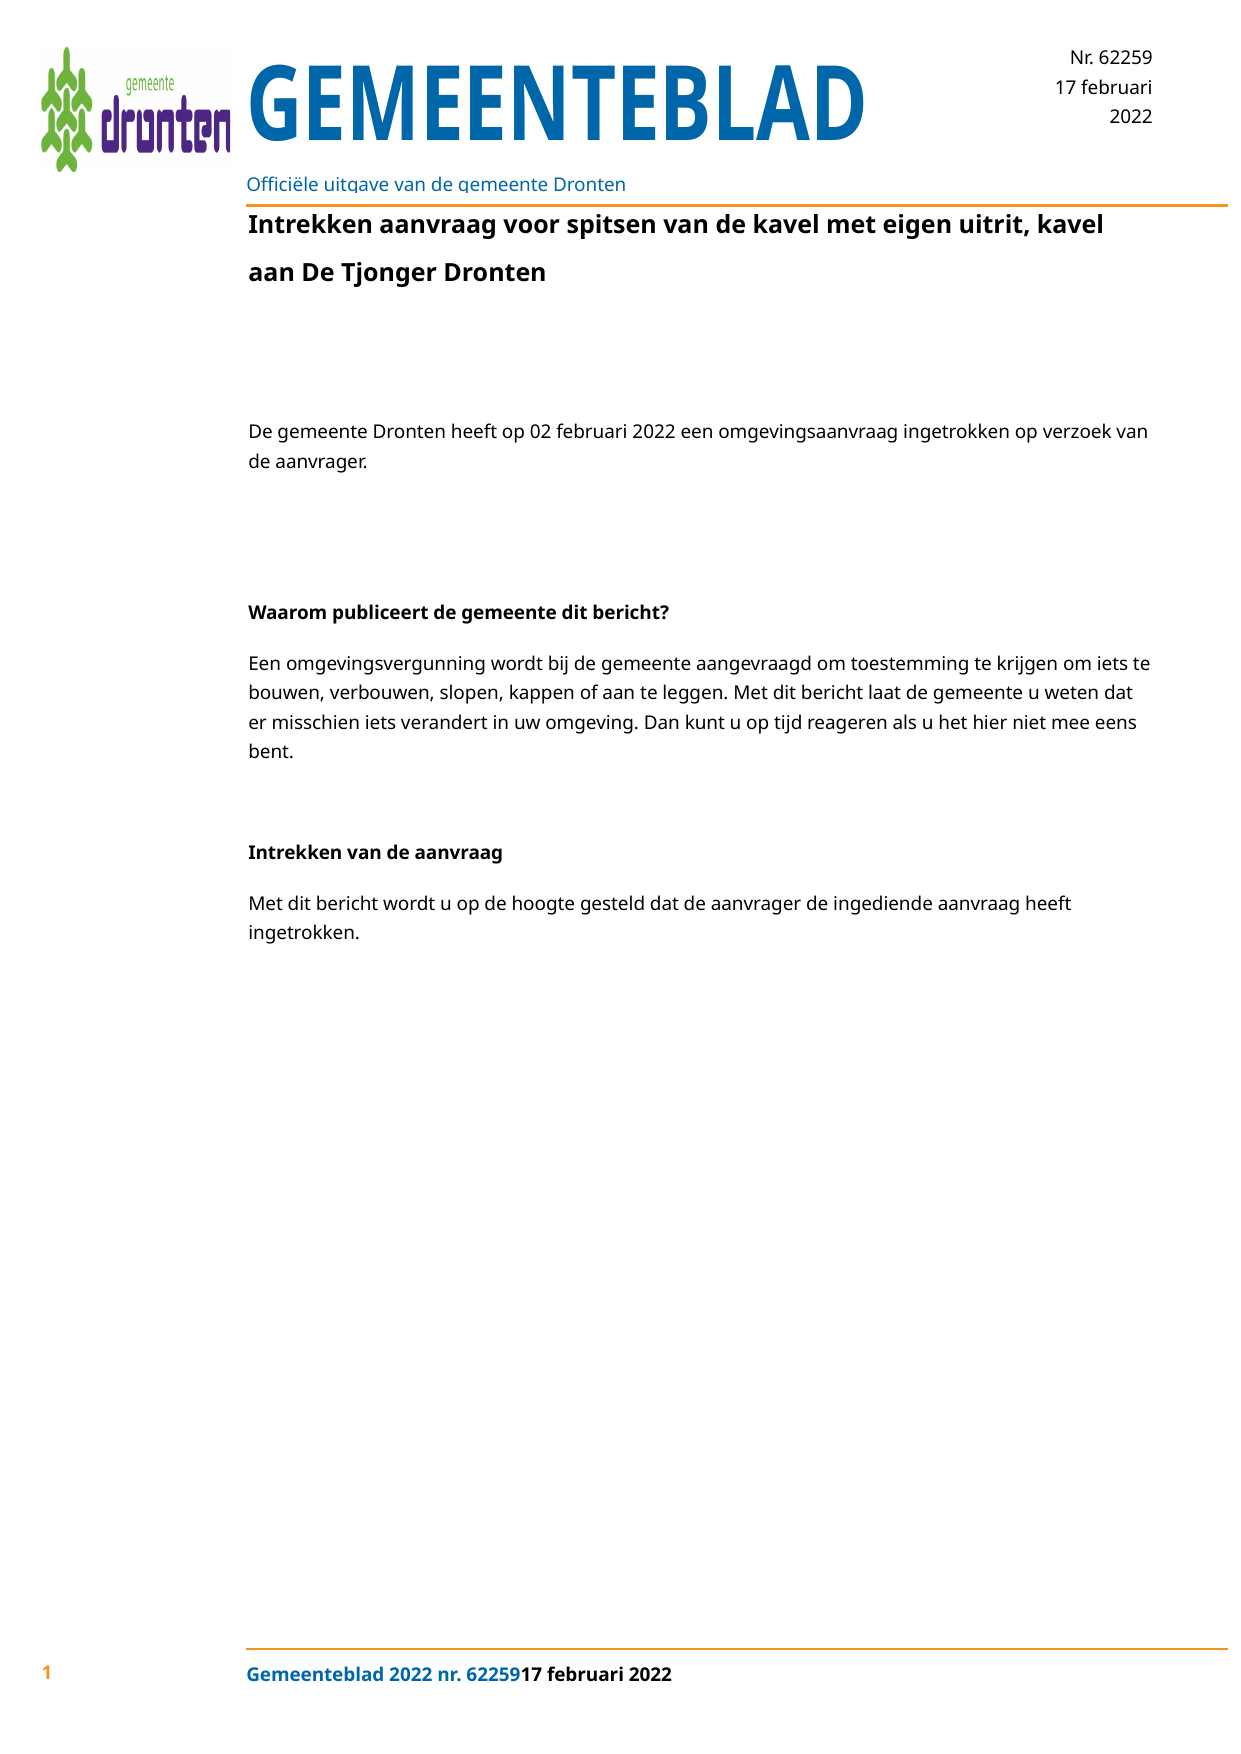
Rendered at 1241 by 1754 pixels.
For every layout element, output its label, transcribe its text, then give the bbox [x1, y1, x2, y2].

text Waarom publiceert de gemeente dit bericht? [248, 599, 1152, 625]
text Intrekken van de aanvraag [248, 839, 1152, 865]
picture [41, 47, 231, 172]
text Een omgevingsvergunning wordt bij de gemeente aangevraagd om toestemming te krijgen om iets te bouwen, verbouwen, slopen, kappen of aan te leggen. Met dit bericht laat de gemeente u weten dat er misschien iets verandert in uw omgeving. Dan kunt u op tijd reageren als u het hier niet mee eens bent. [248, 650, 1152, 764]
text Met dit bericht wordt u op de hoogte gesteld dat de aanvrager de ingediende aanvraag heeft ingetrokken. [248, 890, 1152, 945]
text Intrekken aanvraag voor spitsen van de kavel met eigen uitrit, kavel aan De Tjonger Dronten [248, 207, 1152, 288]
text De gemeente Dronten heeft op 02 februari 2022 een omgevingsaanvraag ingetrokken op verzoek van de aanvrager. [248, 419, 1152, 474]
